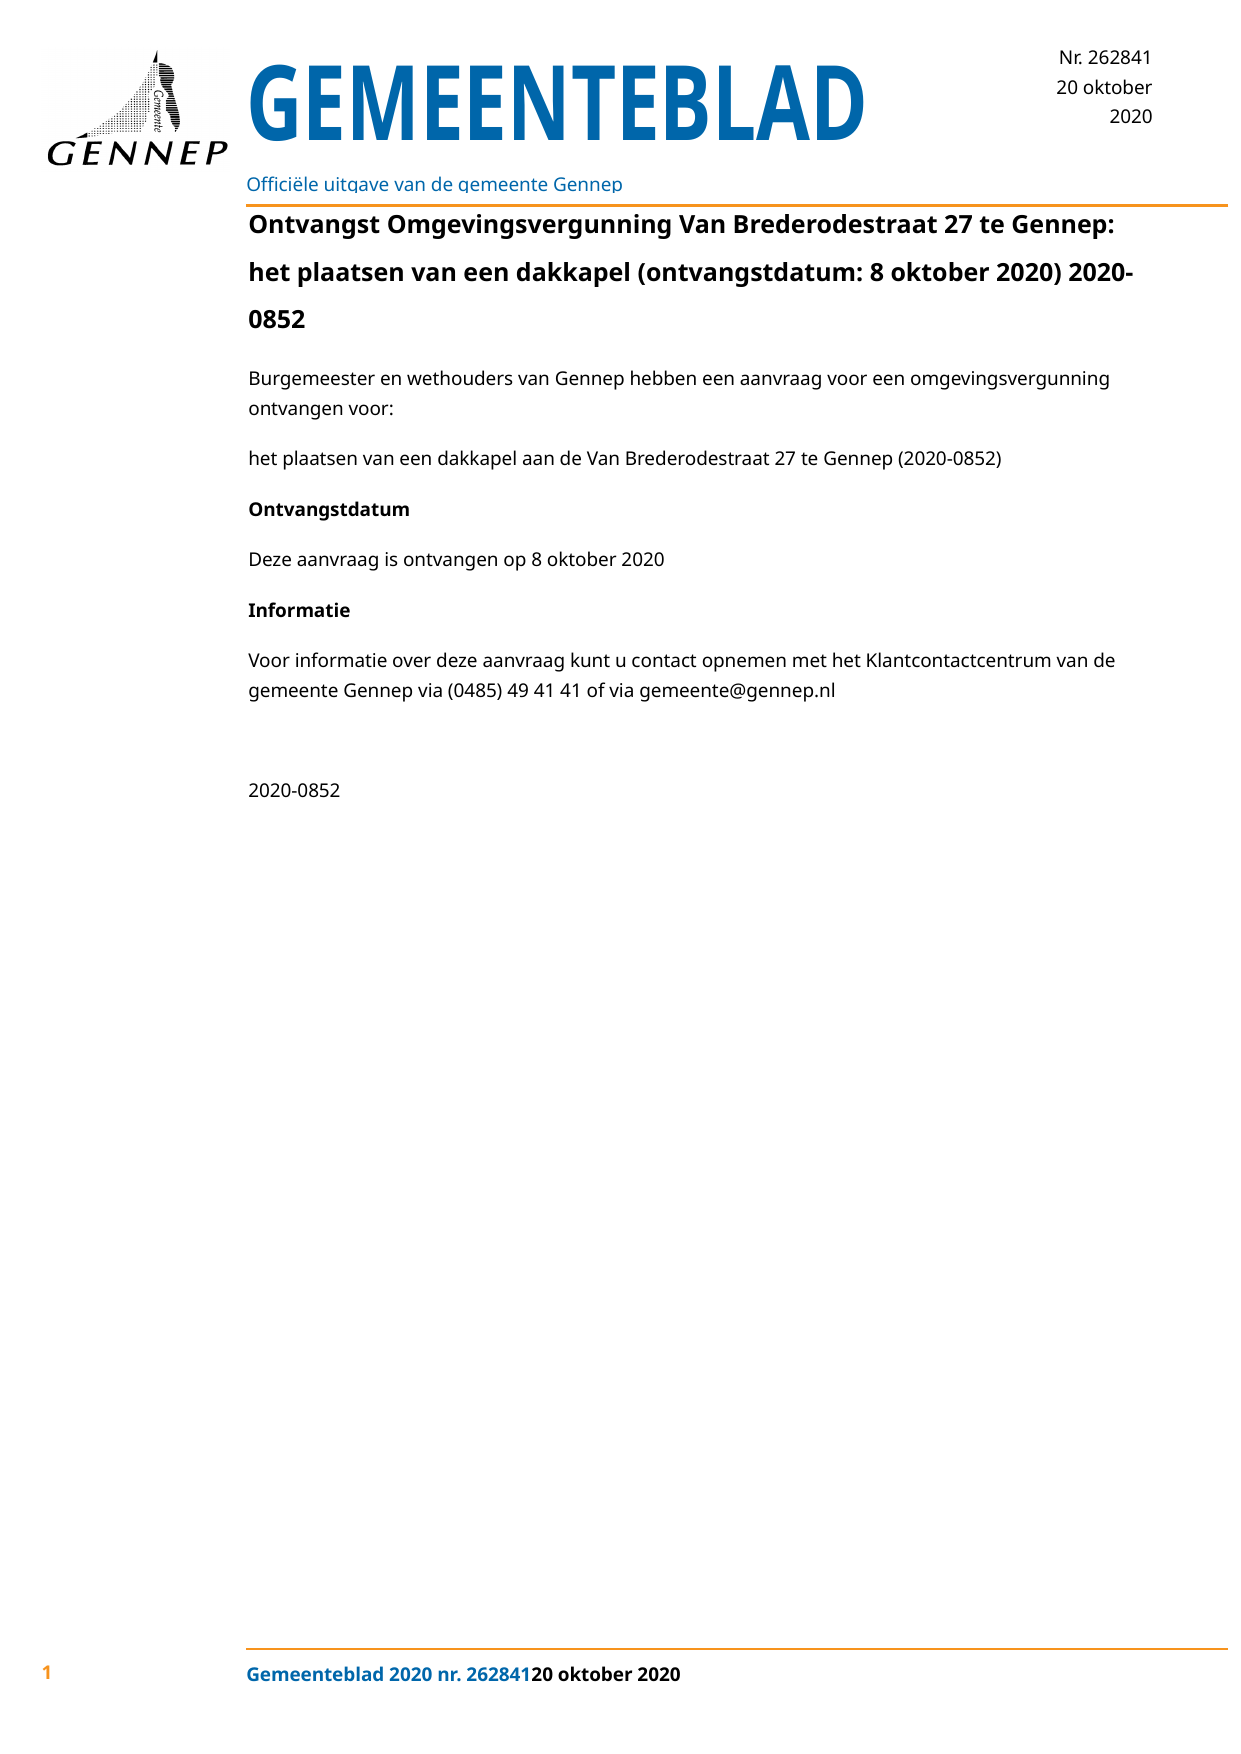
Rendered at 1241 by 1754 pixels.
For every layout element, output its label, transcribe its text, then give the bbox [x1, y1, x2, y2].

picture [41, 47, 231, 172]
text Ontvangst Omgevingsvergunning Van Brederodestraat 27 te Gennep: het plaatsen van een dakkapel (ontvangstdatum: 8 oktober 2020) 2020-0852 [248, 207, 1152, 336]
text Deze aanvraag is ontvangen op 8 oktober 2020 [248, 546, 1152, 572]
text Voor informatie over deze aanvraag kunt u contact opnemen met het Klantcontactcentrum van de gemeente Gennep via (0485) 49 41 41 of via gemeente@gennep.nl [248, 647, 1152, 702]
text Burgemeester en wethouders van Gennep hebben een aanvraag voor een omgevingsvergunning ontvangen voor: [248, 366, 1152, 421]
text 2020-0852 [248, 778, 1152, 803]
text Ontvangstdatum [248, 496, 1152, 522]
text Informatie [248, 597, 1152, 622]
text het plaatsen van een dakkapel aan de Van Brederodestraat 27 te Gennep (2020-0852) [248, 446, 1152, 471]
